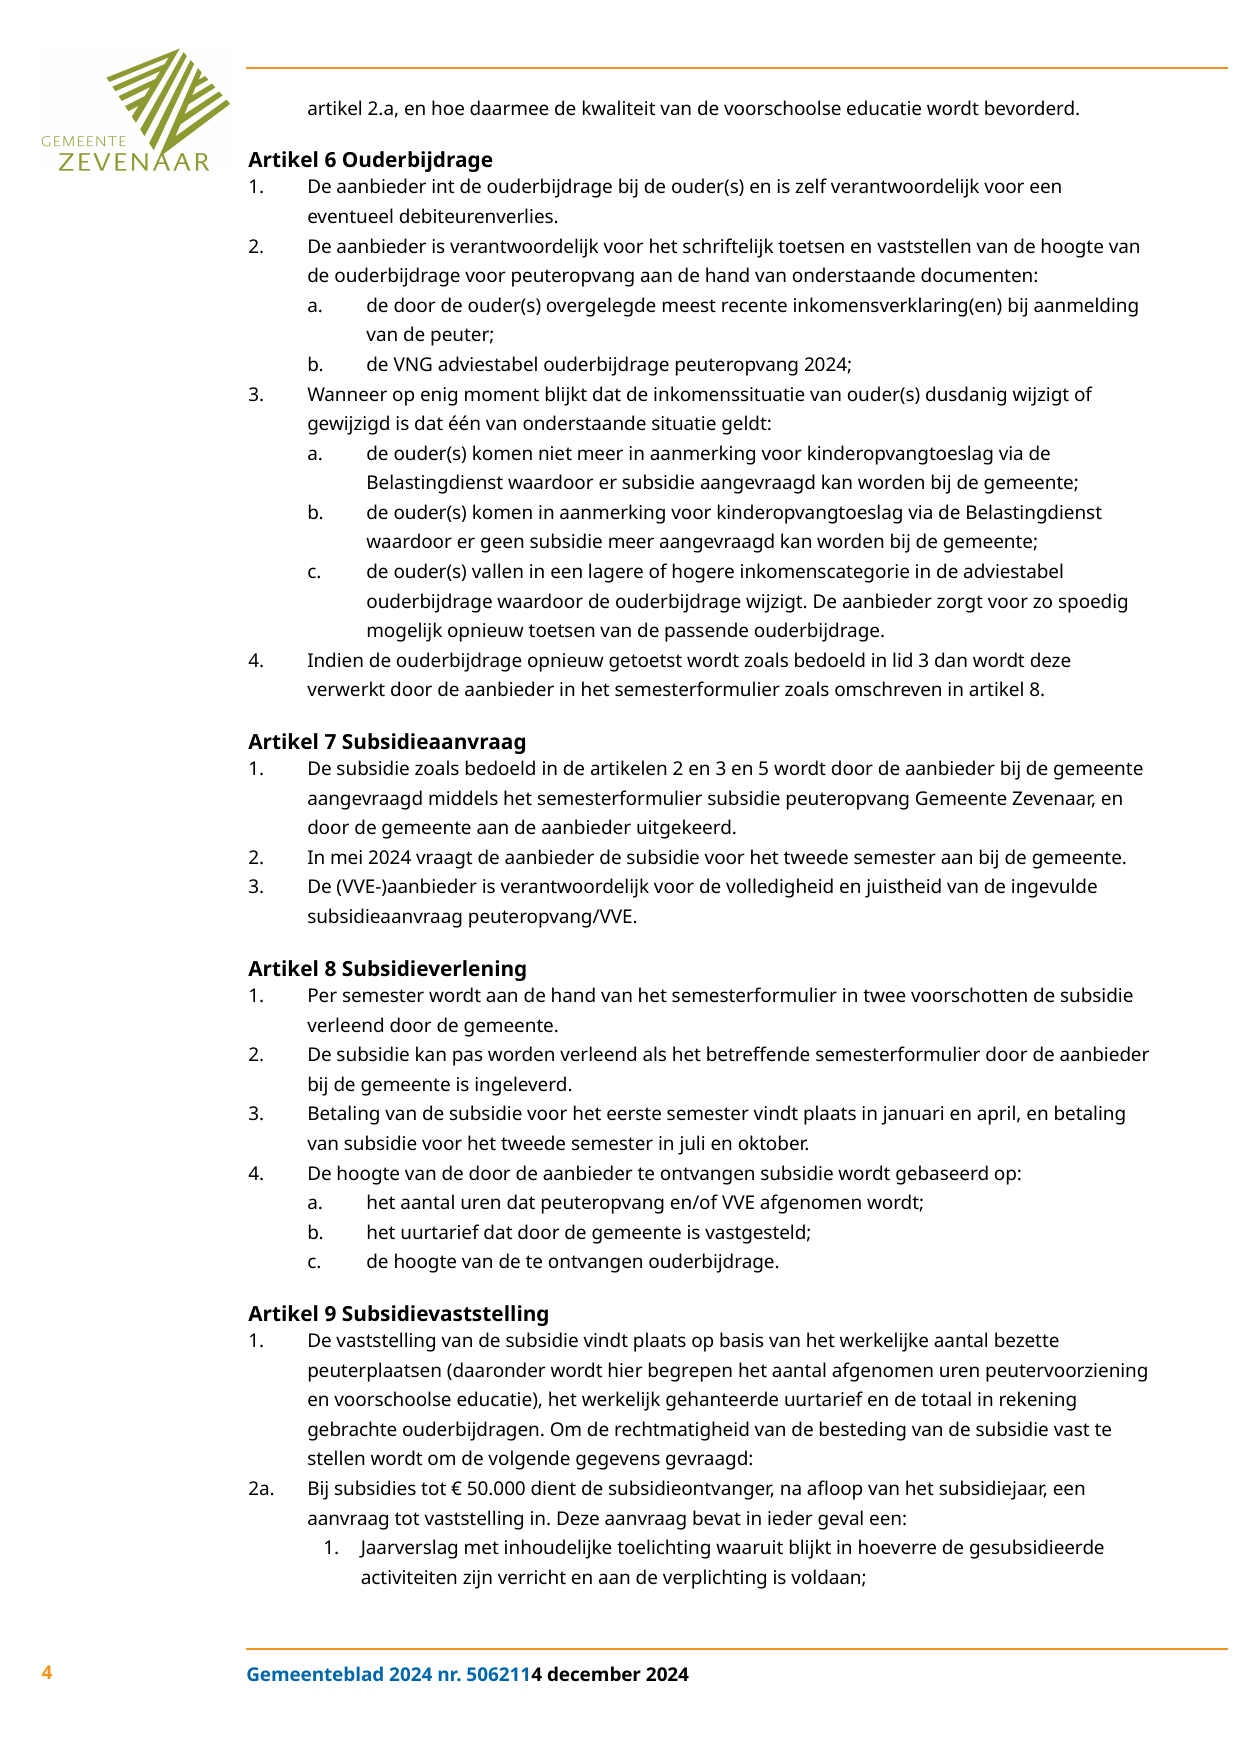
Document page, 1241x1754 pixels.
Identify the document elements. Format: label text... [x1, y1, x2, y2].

picture [41, 47, 231, 172]
list de ouder(s) vallen in een lagere of hogere inkomenscategorie in de adviestabel ouderbijdrage waardoor de ouderbijdrage wijzigt. De aanbieder zorgt voor zo spoedig mogelijk opnieuw toetsen van de passende ouderbijdrage. [307, 558, 1152, 643]
list de VNG adviestabel ouderbijdrage peuteropvang 2024; [307, 351, 1152, 377]
list De aanbieder int de ouderbijdrage bij de ouder(s) en is zelf verantwoordelijk voor een eventueel debiteurenverlies. [248, 174, 1152, 229]
list de ouder(s) komen niet meer in aanmerking voor kinderopvangtoeslag via de Belastingdienst waardoor er subsidie aangevraagd kan worden bij de gemeente; [307, 440, 1152, 495]
list Indien de ouderbijdrage opnieuw getoetst wordt zoals bedoeld in lid 3 dan wordt deze verwerkt door de aanbieder in het semesterformulier zoals omschreven in artikel 8. [248, 647, 1152, 702]
list Per semester wordt aan de hand van het semesterformulier in twee voorschotten de subsidie verleend door de gemeente. [248, 982, 1152, 1037]
list het aantal uren dat peuteropvang en/of VVE afgenomen wordt; [307, 1189, 1152, 1215]
list Wanneer op enig moment blijkt dat de inkomenssituatie van ouder(s) dusdanig wijzigt of gewijzigd is dat één van onderstaande situatie geldt: [248, 381, 1152, 436]
list de door de ouder(s) overgelegde meest recente inkomensverklaring(en) bij aanmelding van de peuter; [307, 292, 1152, 347]
list Betaling van de subsidie voor het eerste semester vindt plaats in januari en april, en betaling van subsidie voor het tweede semester in juli en oktober. [248, 1101, 1152, 1156]
list Bij subsidies tot € 50.000 dient de subsidieontvanger, na afloop van het subsidiejaar, een aanvraag tot vaststelling in. Deze aanvraag bevat in ieder geval een: [248, 1475, 1152, 1531]
list De vaststelling van de subsidie vindt plaats op basis van het werkelijke aantal bezette peuterplaatsen (daaronder wordt hier begrepen het aantal afgenomen uren peutervoorziening en voorschoolse educatie), het werkelijk gehanteerde uurtarief en de totaal in rekening gebrachte ouderbijdragen. Om de rechtmatigheid van de besteding van de subsidie vast te stellen wordt om de volgende gegevens gevraagd: [248, 1327, 1152, 1471]
list In mei 2024 vraagt de aanbieder de subsidie voor het tweede semester aan bij de gemeente. [248, 844, 1152, 870]
list de ouder(s) komen in aanmerking voor kinderopvangtoeslag via de Belastingdienst waardoor er geen subsidie meer aangevraagd kan worden bij de gemeente; [307, 499, 1152, 554]
list de hoogte van de te ontvangen ouderbijdrage. [307, 1248, 1152, 1274]
text Artikel 8 Subsidieverlening [248, 954, 1152, 982]
list De (VVE-)aanbieder is verantwoordelijk voor de volledigheid en juistheid van de ingevulde subsidieaanvraag peuteropvang/VVE. [248, 874, 1152, 929]
text Artikel 6 Ouderbijdrage [248, 145, 1152, 174]
list De subsidie kan pas worden verleend als het betreffende semesterformulier door de aanbieder bij de gemeente is ingeleverd. [248, 1041, 1152, 1097]
list het uurtarief dat door de gemeente is vastgesteld; [307, 1219, 1152, 1244]
list De hoogte van de door de aanbieder te ontvangen subsidie wordt gebaseerd op: [248, 1160, 1152, 1185]
list artikel 2.a, en hoe daarmee de kwaliteit van de voorschoolse educatie wordt bevorderd. [248, 95, 1152, 121]
text Artikel 9 Subsidievaststelling [248, 1299, 1152, 1327]
list De subsidie zoals bedoeld in de artikelen 2 en 3 en 5 wordt door de aanbieder bij de gemeente aangevraagd middels het semesterformulier subsidie peuteropvang Gemeente Zevenaar, en door de gemeente aan de aanbieder uitgekeerd. [248, 755, 1152, 840]
text Artikel 7 Subsidieaanvraag [248, 727, 1152, 755]
list Jaarverslag met inhoudelijke toelichting waaruit blijkt in hoeverre de gesubsidieerde activiteiten zijn verricht en aan de verplichting is voldaan; [323, 1534, 1152, 1590]
list De aanbieder is verantwoordelijk voor het schriftelijk toetsen en vaststellen van de hoogte van de ouderbijdrage voor peuteropvang aan de hand van onderstaande documenten: [248, 233, 1152, 288]
